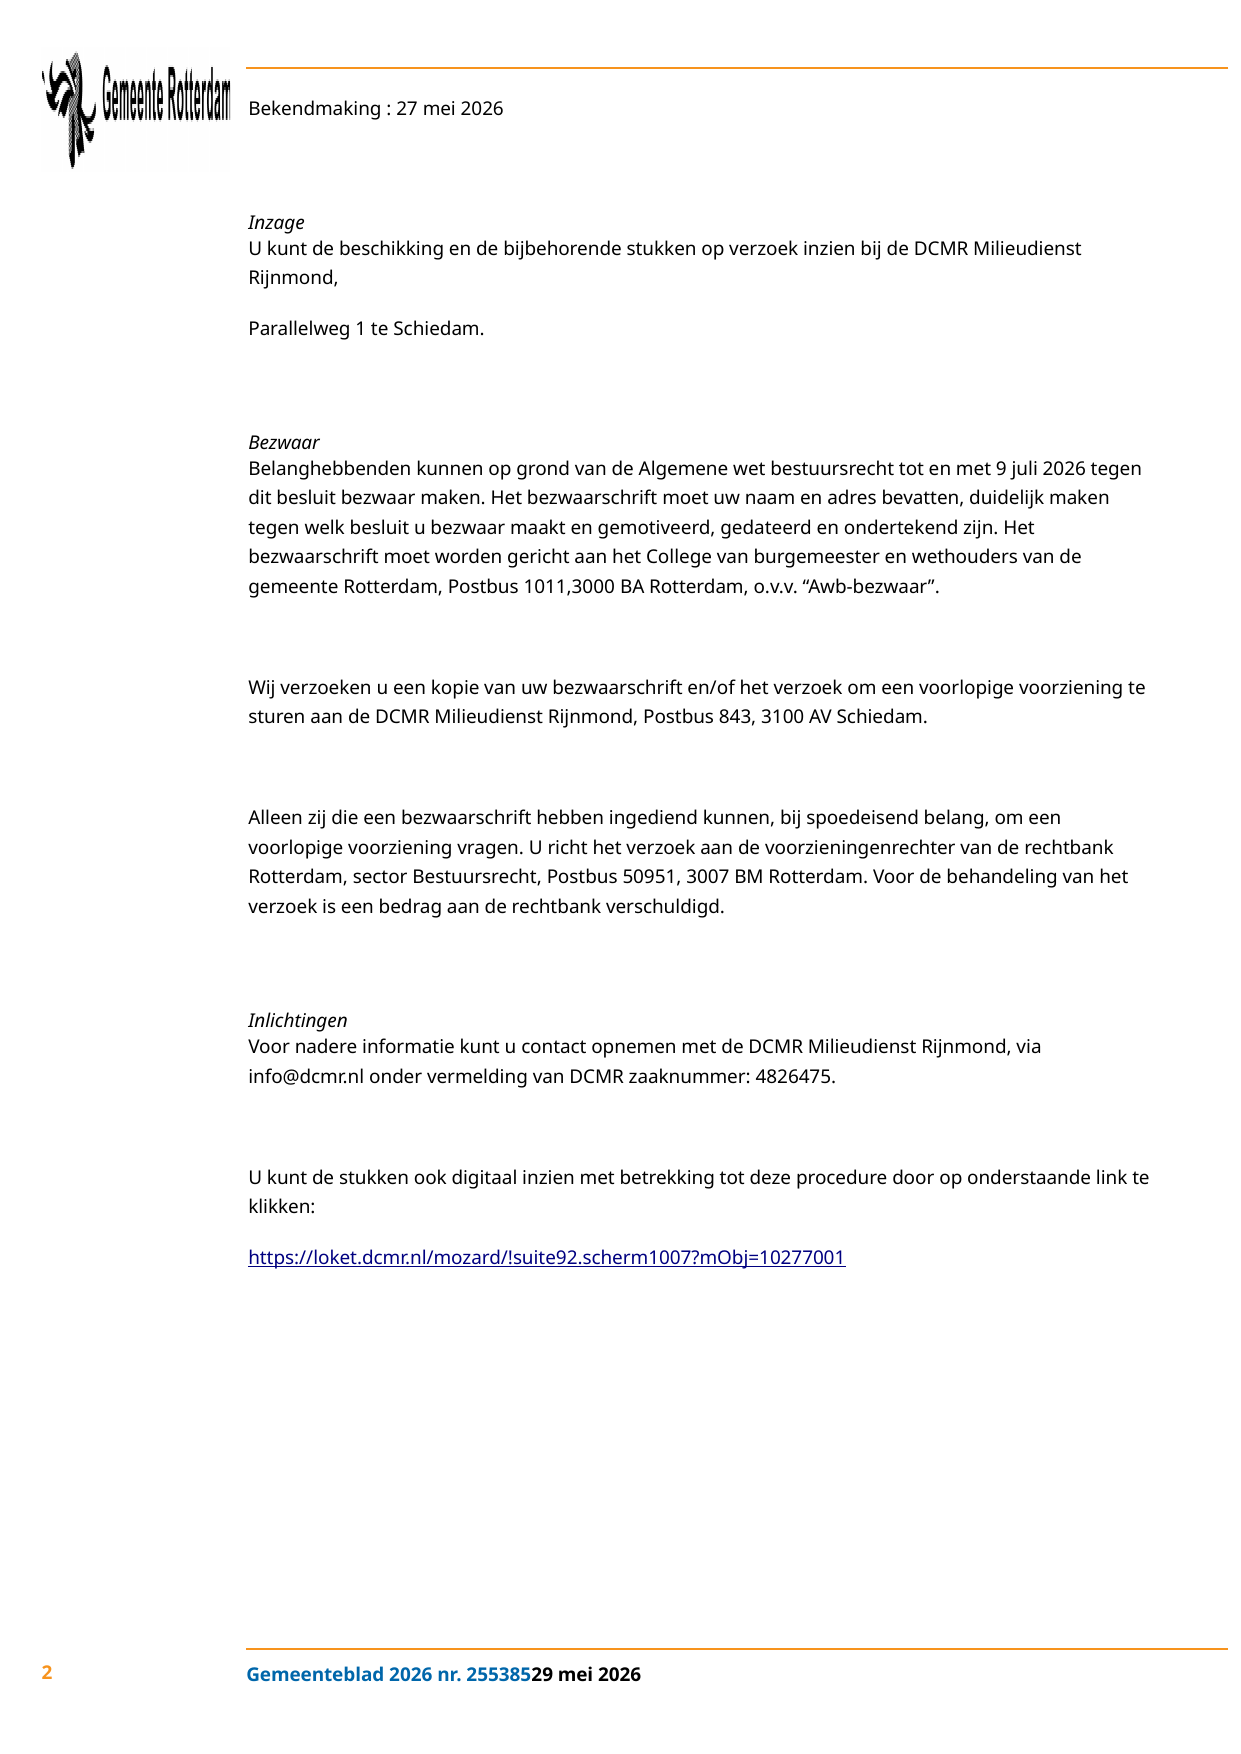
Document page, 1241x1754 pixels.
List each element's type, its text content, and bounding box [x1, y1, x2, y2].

text Alleen zij die een bezwaarschrift hebben ingediend kunnen, bij spoedeisend belang, om een voorlopige voorziening vragen. U richt het verzoek aan de voorzieningenrechter van de rechtbank Rotterdam, sector Bestuursrecht, Postbus 50951, 3007 BM Rotterdam. Voor de behandeling van het verzoek is een bedrag aan de rechtbank verschuldigd. [248, 804, 1152, 919]
text Bezwaar [248, 429, 1152, 455]
text Voor nadere informatie kunt u contact opnemen met de DCMR Milieudienst Rijnmond, via info@dcmr.nl onder vermelding van DCMR zaaknummer: 4826475. [248, 1033, 1152, 1089]
text U kunt de beschikking en de bijbehorende stukken op verzoek inzien bij de DCMR Milieudienst Rijnmond, [248, 235, 1152, 290]
text U kunt de stukken ook digitaal inzien met betrekking tot deze procedure door op onderstaande link te klikken: [248, 1164, 1152, 1219]
picture [41, 47, 231, 172]
text Wij verzoeken u een kopie van uw bezwaarschrift en/of het verzoek om een voorlopige voorziening te sturen aan de DCMR Milieudienst Rijnmond, Postbus 843, 3100 AV Schiedam. [248, 674, 1152, 729]
text Inlichtingen [248, 1008, 1152, 1033]
text https://loket.dcmr.nl/mozard/!suite92.scherm1007?mObj=10277001 [248, 1244, 1152, 1269]
text Parallelweg 1 te Schiedam. [248, 315, 1152, 341]
text Bekendmaking : 27 mei 2026 [248, 95, 1152, 121]
text Inzage [248, 209, 1152, 235]
text Belanghebbenden kunnen op grond van de Algemene wet bestuursrecht tot en met 9 juli 2026 tegen dit besluit bezwaar maken. Het bezwaarschrift moet uw naam en adres bevatten, duidelijk maken tegen welk besluit u bezwaar maakt en gemotiveerd, gedateerd en ondertekend zijn. Het bezwaarschrift moet worden gericht aan het College van burgemeester en wethouders van de gemeente Rotterdam, Postbus 1011,3000 BA Rotterdam, o.v.v. “Awb-bezwaar”. [248, 455, 1152, 599]
